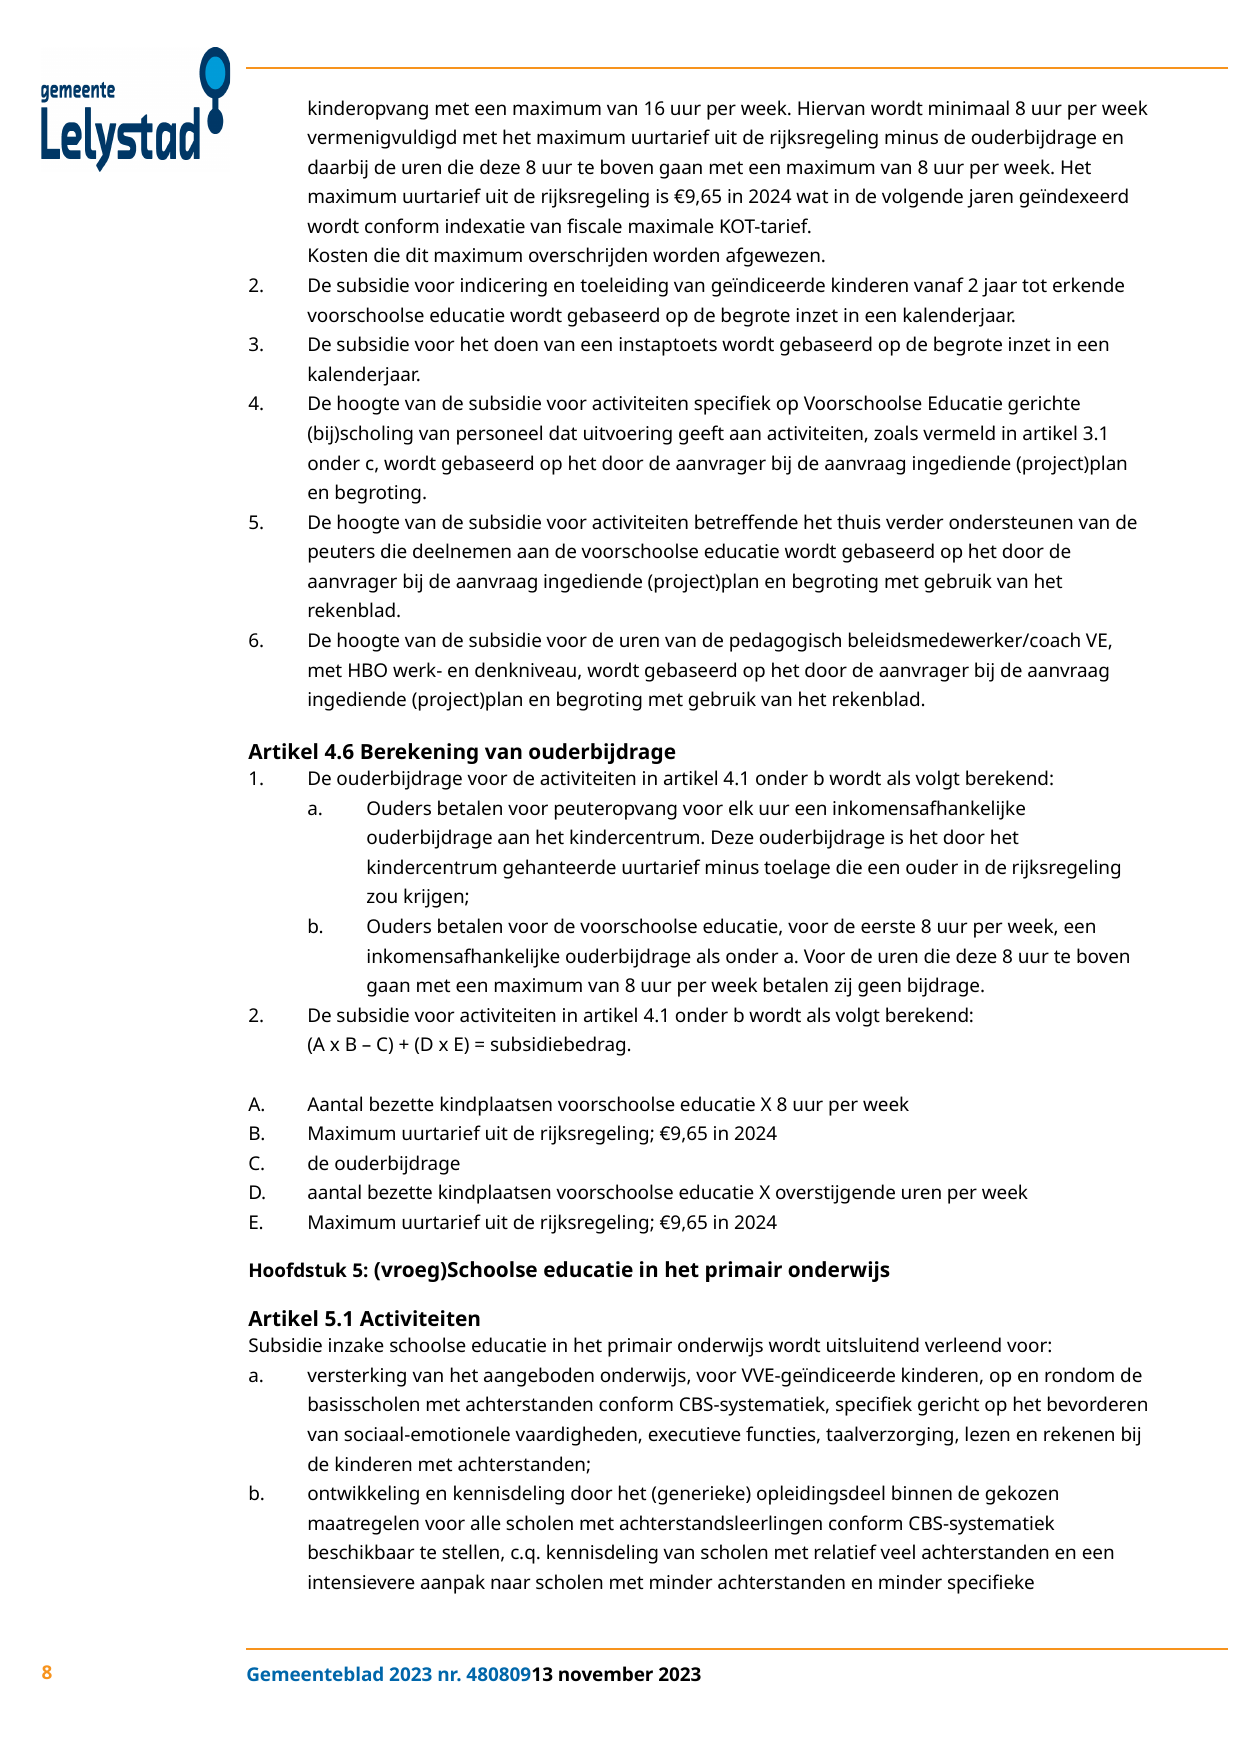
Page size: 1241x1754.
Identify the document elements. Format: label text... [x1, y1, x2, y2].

list De hoogte van de subsidie voor de uren van de pedagogisch beleidsmedewerker/coach VE, met HBO werk- en denkniveau, wordt gebaseerd op het door de aanvrager bij de aanvraag ingediende (project)plan en begroting met gebruik van het rekenblad. [248, 627, 1152, 712]
text Subsidie inzake schoolse educatie in het primair onderwijs wordt uitsluitend verleend voor: [248, 1332, 1152, 1358]
list ontwikkeling en kennisdeling door het (generieke) opleidingsdeel binnen de gekozen maatregelen voor alle scholen met achterstandsleerlingen conform CBS-systematiek beschikbaar te stellen, c.q. kennisdeling van scholen met relatief veel achterstanden en een intensievere aanpak naar scholen met minder achterstanden en minder specifieke [248, 1480, 1152, 1595]
list Aantal bezette kindplaatsen voorschoolse educatie X 8 uur per week [248, 1091, 1152, 1116]
list kinderopvang met een maximum van 16 uur per week. Hiervan wordt minimaal 8 uur per week vermenigvuldigd met het maximum uurtarief uit de rijksregeling minus de ouderbijdrage en daarbij de uren die deze 8 uur te boven gaan met een maximum van 8 uur per week. Het maximum uurtarief uit de rijksregeling is €9,65 in 2024 wat in de volgende jaren geïndexeerd wordt conform indexatie van fiscale maximale KOT-tarief. [248, 95, 1152, 239]
list De subsidie voor activiteiten in artikel 4.1 onder b wordt als volgt berekend: [248, 1002, 1152, 1028]
text Artikel 5.1 Activiteiten [248, 1304, 1152, 1332]
list (A x B – C) + (D x E) = subsidiebedrag. [248, 1032, 1152, 1057]
list Maximum uurtarief uit de rijksregeling; €9,65 in 2024 [248, 1120, 1152, 1146]
list De hoogte van de subsidie voor activiteiten specifiek op Voorschoolse Educatie gerichte (bij)scholing van personeel dat uitvoering geeft aan activiteiten, zoals vermeld in artikel 3.1 onder c, wordt gebaseerd op het door de aanvrager bij de aanvraag ingediende (project)plan en begroting. [248, 391, 1152, 505]
list De subsidie voor indicering en toeleiding van geïndiceerde kinderen vanaf 2 jaar tot erkende voorschoolse educatie wordt gebaseerd op de begrote inzet in een kalenderjaar. [248, 272, 1152, 328]
list De ouderbijdrage voor de activiteiten in artikel 4.1 onder b wordt als volgt berekend: [248, 765, 1152, 791]
list De subsidie voor het doen van een instaptoets wordt gebaseerd op de begrote inzet in een kalenderjaar. [248, 331, 1152, 387]
list versterking van het aangeboden onderwijs, voor VVE-geïndiceerde kinderen, op en rondom de basisscholen met achterstanden conform CBS-systematiek, specifiek gericht op het bevorderen van sociaal-emotionele vaardigheden, executieve functies, taalverzorging, lezen en rekenen bij de kinderen met achterstanden; [248, 1362, 1152, 1476]
list de ouderbijdrage [248, 1150, 1152, 1176]
list De hoogte van de subsidie voor activiteiten betreffende het thuis verder ondersteunen van de peuters die deelnemen aan de voorschoolse educatie wordt gebaseerd op het door de aanvrager bij de aanvraag ingediende (project)plan en begroting met gebruik van het rekenblad. [248, 509, 1152, 623]
list aantal bezette kindplaatsen voorschoolse educatie X overstijgende uren per week [248, 1179, 1152, 1205]
text Artikel 4.6 Berekening van ouderbijdrage [248, 737, 1152, 765]
list Kosten die dit maximum overschrijden worden afgewezen. [248, 243, 1152, 268]
list Maximum uurtarief uit de rijksregeling; €9,65 in 2024 [248, 1209, 1152, 1235]
list Ouders betalen voor peuteropvang voor elk uur een inkomensafhankelijke ouderbijdrage aan het kindercentrum. Deze ouderbijdrage is het door het kindercentrum gehanteerde uurtarief minus toelage die een ouder in de rijksregeling zou krijgen; [307, 795, 1152, 909]
text Hoofdstuk 5: (vroeg)Schoolse educatie in het primair onderwijs [248, 1255, 1152, 1283]
list Ouders betalen voor de voorschoolse educatie, voor de eerste 8 uur per week, een inkomensafhankelijke ouderbijdrage als onder a. Voor de uren die deze 8 uur te boven gaan met een maximum van 8 uur per week betalen zij geen bijdrage. [307, 913, 1152, 998]
picture [41, 47, 231, 172]
